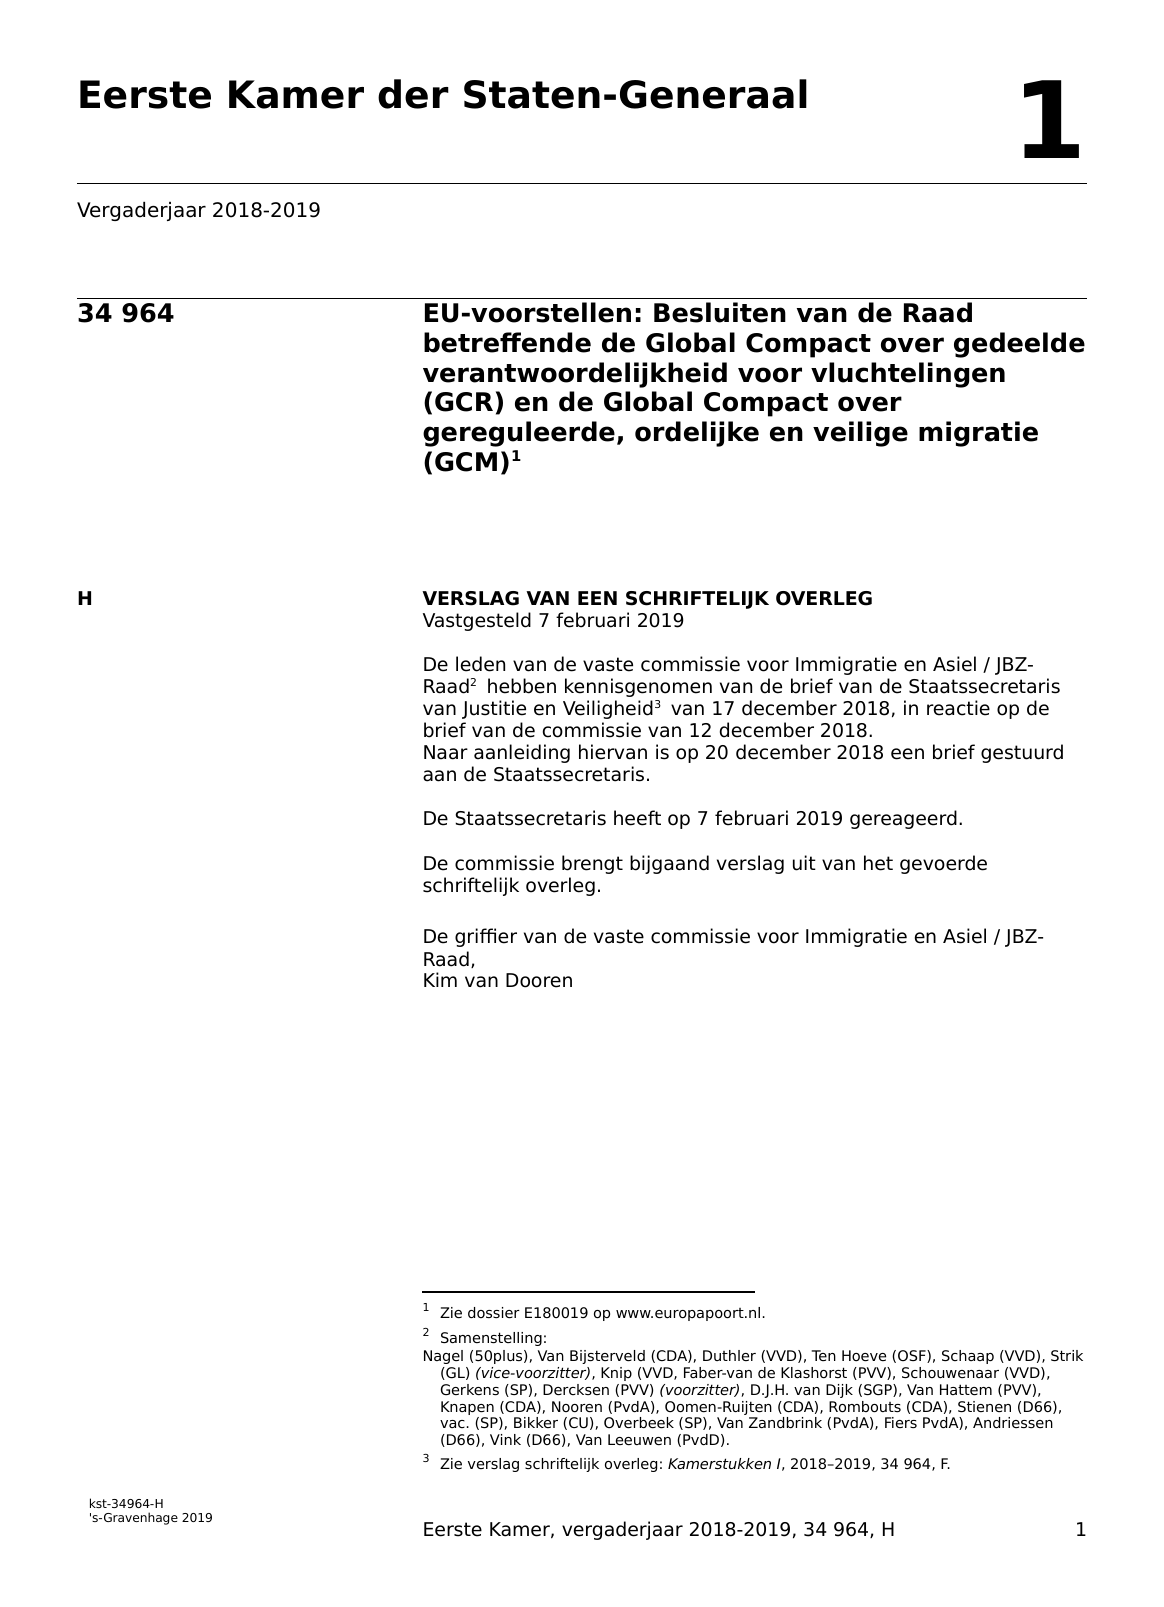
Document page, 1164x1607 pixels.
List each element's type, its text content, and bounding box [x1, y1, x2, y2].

subtitle 34 964 EU-voorstellen: Besluiten van de Raad betreffende de Global Compact over gedeelde verantwoordelijkheid voor vluchtelingen (GCR) en de Global Compact over gereguleerde, ordelijke en veilige migratie (GCM) [77, 299, 1087, 477]
text De leden van de vaste commissie voor Immigratie en Asiel / JBZ-Raad hebben kennisgenomen van de brief van de Staatssecretaris van Justitie en Veiligheid van 17 december 2018, in reactie op de brief van de commissie van 12 december 2018. [422, 654, 1087, 742]
table_header Eerste Kamer der Staten-Generaal [77, 59, 886, 183]
text Nagel (50plus), Van Bijsterveld (CDA), Duthler (VVD), Ten Hoeve (OSF), Schaap (VVD), Strik (GL) (vice-voorzitter), Knip (VVD, Faber-van de Klashorst (PVV), Schouwenaar (VVD), Gerkens (SP), Dercksen (PVV) (voorzitter), D.J.H. van Dijk (SGP), Van Hattem (PVV), Knapen (CDA), Nooren (PvdA), Oomen-Ruijten (CDA), Rombouts (CDA), Stienen (D66), vac. (SP), Bikker (CU), Overbeek (SP), Van Zandbrink (PvdA), Fiers PvdA), Andriessen (D66), Vink (D66), Van Leeuwen (PvdD). [422, 1348, 1087, 1449]
text Zie dossier E180019 op www.europapoort.nl. [422, 1301, 1087, 1323]
text Samenstelling: [422, 1326, 1087, 1348]
text 's-Gravenhage 2019 [88, 1511, 323, 1525]
text De Staatssecretaris heeft op 7 februari 2019 gereageerd. [422, 808, 1087, 830]
text De griffier van de vaste commissie voor Immigratie en Asiel / JBZ-Raad, Kim van Dooren [422, 926, 1087, 992]
table_header 1 [886, 59, 1087, 183]
subtitle H VERSLAG VAN EEN SCHRIFTELIJK OVERLEG [77, 588, 1087, 610]
text kst-34964-H [88, 1497, 323, 1511]
text Naar aanleiding hiervan is op 20 december 2018 een brief gestuurd aan de Staatssecretaris. [422, 742, 1087, 786]
table_cell Vergaderjaar 2018-2019 [77, 184, 1087, 298]
text De commissie brengt bijgaand verslag uit van het gevoerde schriftelijk overleg. [422, 852, 1087, 896]
text Zie verslag schriftelijk overleg: Kamerstukken I, 2018–2019, 34 964, F. [422, 1452, 1087, 1474]
text Vastgesteld 7 februari 2019 [422, 610, 1087, 632]
